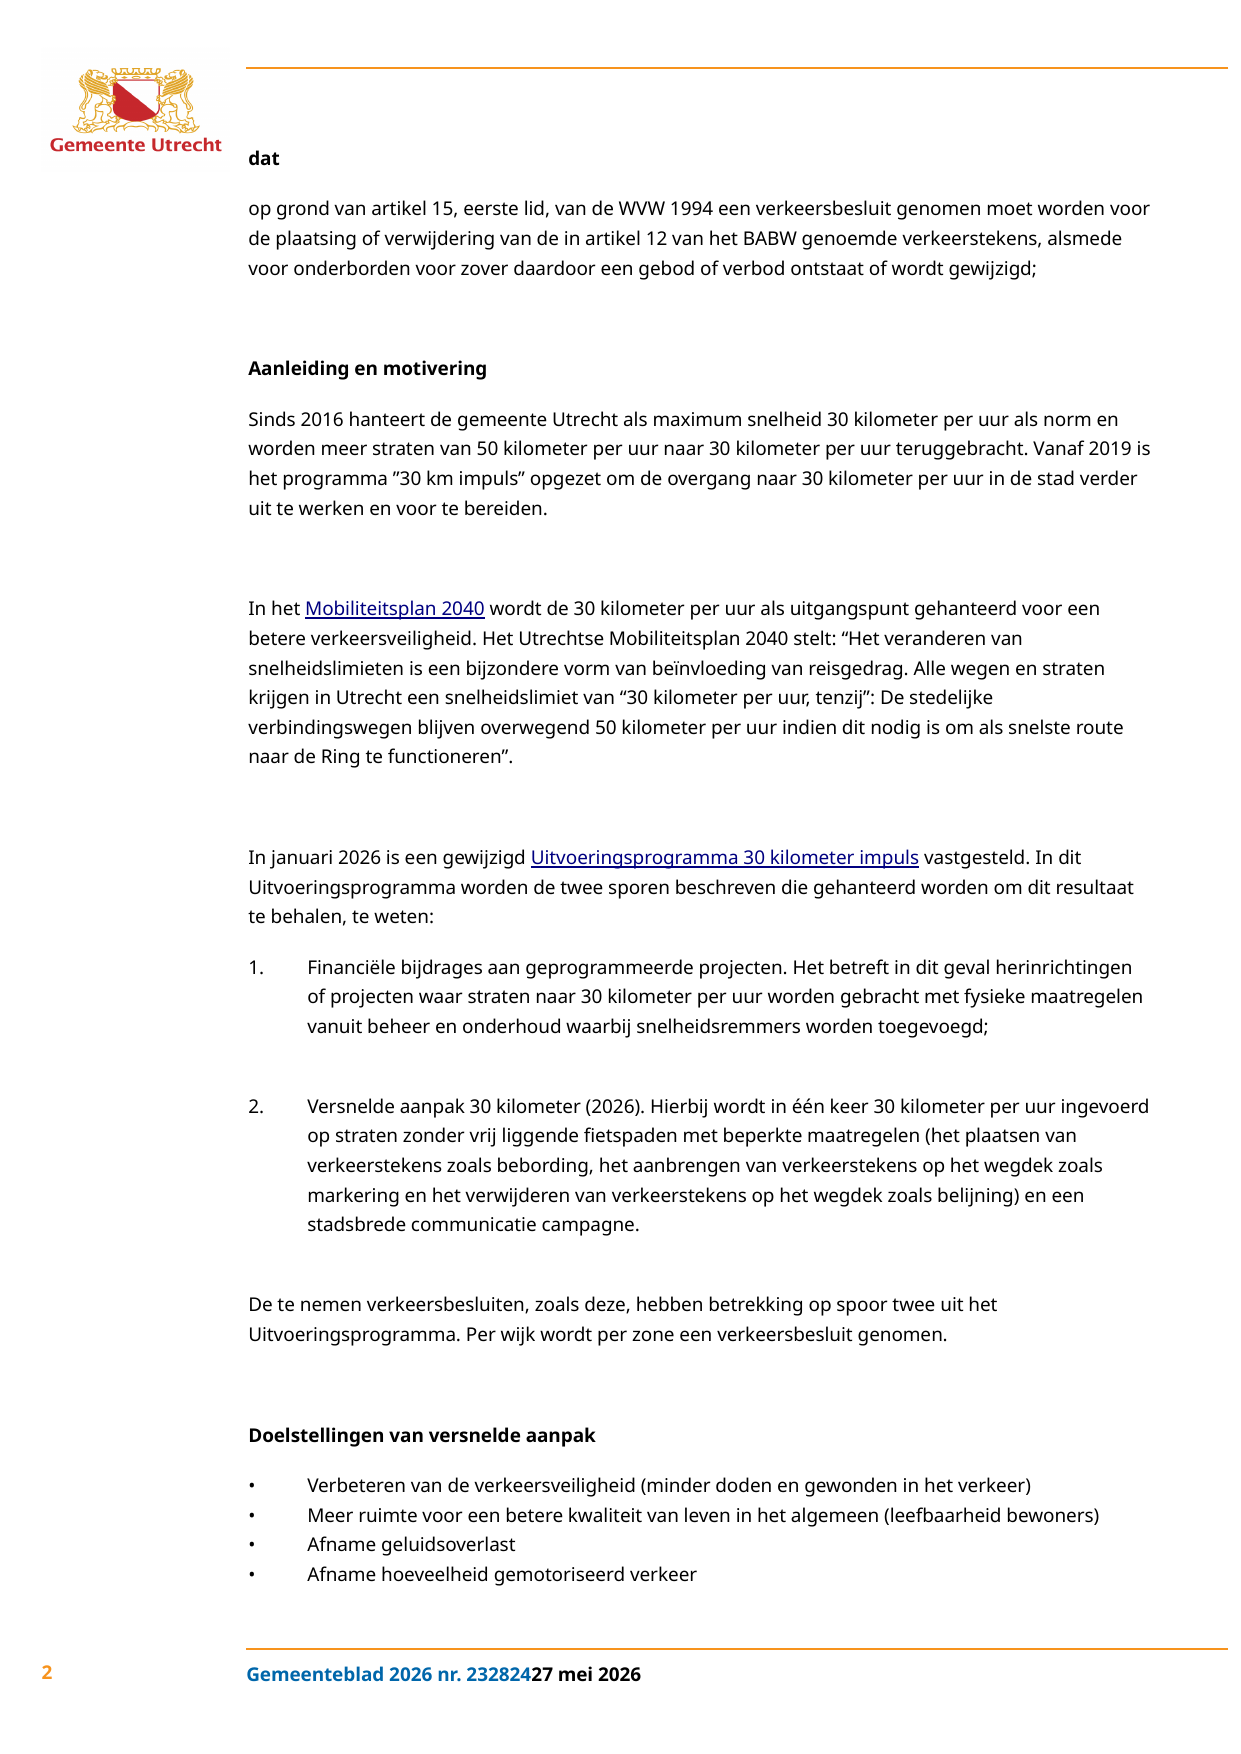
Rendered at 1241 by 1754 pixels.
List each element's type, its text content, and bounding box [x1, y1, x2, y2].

list Versnelde aanpak 30 kilometer (2026). Hierbij wordt in één keer 30 kilometer per uur ingevoerd op straten zonder vrij liggende fietspaden met beperkte maatregelen (het plaatsen van verkeerstekens zoals bebording, het aanbrengen van verkeerstekens op het wegdek zoals markering en het verwijderen van verkeerstekens op het wegdek zoals belijning) en een stadsbrede communicatie campagne. [248, 1093, 1152, 1237]
text op grond van artikel 15, eerste lid, van de WVW 1994 een verkeersbesluit genomen moet worden voor de plaatsing of verwijdering van de in artikel 12 van het BABW genoemde verkeerstekens, alsmede voor onderborden voor zover daardoor een gebod of verbod ontstaat of wordt gewijzigd; [248, 196, 1152, 281]
list Afname hoeveelheid gemotoriseerd verkeer [248, 1561, 1152, 1587]
text Aanleiding en motivering [248, 356, 1152, 381]
text In januari 2026 is een gewijzigd Uitvoeringsprogramma 30 kilometer impuls vastgesteld. In dit Uitvoeringsprogramma worden de twee sporen beschreven die gehanteerd worden om dit resultaat te behalen, te weten: [248, 844, 1152, 929]
text Sinds 2016 hanteert de gemeente Utrecht als maximum snelheid 30 kilometer per uur als norm en worden meer straten van 50 kilometer per uur naar 30 kilometer per uur teruggebracht. Vanaf 2019 is het programma ”30 km impuls” opgezet om de overgang naar 30 kilometer per uur in de stad verder uit te werken en voor te bereiden. [248, 406, 1152, 521]
text De te nemen verkeersbesluiten, zoals deze, hebben betrekking op spoor twee uit het Uitvoeringsprogramma. Per wijk wordt per zone een verkeersbesluit genomen. [248, 1291, 1152, 1347]
picture [41, 47, 231, 172]
list Verbeteren van de verkeersveiligheid (minder doden en gewonden in het verkeer) [248, 1472, 1152, 1498]
list Afname geluidsoverlast [248, 1531, 1152, 1557]
text dat [248, 145, 1152, 171]
text Doelstellingen van versnelde aanpak [248, 1422, 1152, 1448]
text In het Mobiliteitsplan 2040 wordt de 30 kilometer per uur als uitgangspunt gehanteerd voor een betere verkeersveiligheid. Het Utrechtse Mobiliteitsplan 2040 stelt: “Het veranderen van snelheidslimieten is een bijzondere vorm van beïnvloeding van reisgedrag. Alle wegen en straten krijgen in Utrecht een snelheidslimiet van “30 kilometer per uur, tenzij”: De stedelijke verbindingswegen blijven overwegend 50 kilometer per uur indien dit nodig is om als snelste route naar de Ring te functioneren”. [248, 596, 1152, 769]
list Meer ruimte voor een betere kwaliteit van leven in het algemeen (leefbaarheid bewoners) [248, 1502, 1152, 1528]
list Financiële bijdrages aan geprogrammeerde projecten. Het betreft in dit geval herinrichtingen of projecten waar straten naar 30 kilometer per uur worden gebracht met fysieke maatregelen vanuit beheer en onderhoud waarbij snelheidsremmers worden toegevoegd; [248, 954, 1152, 1039]
